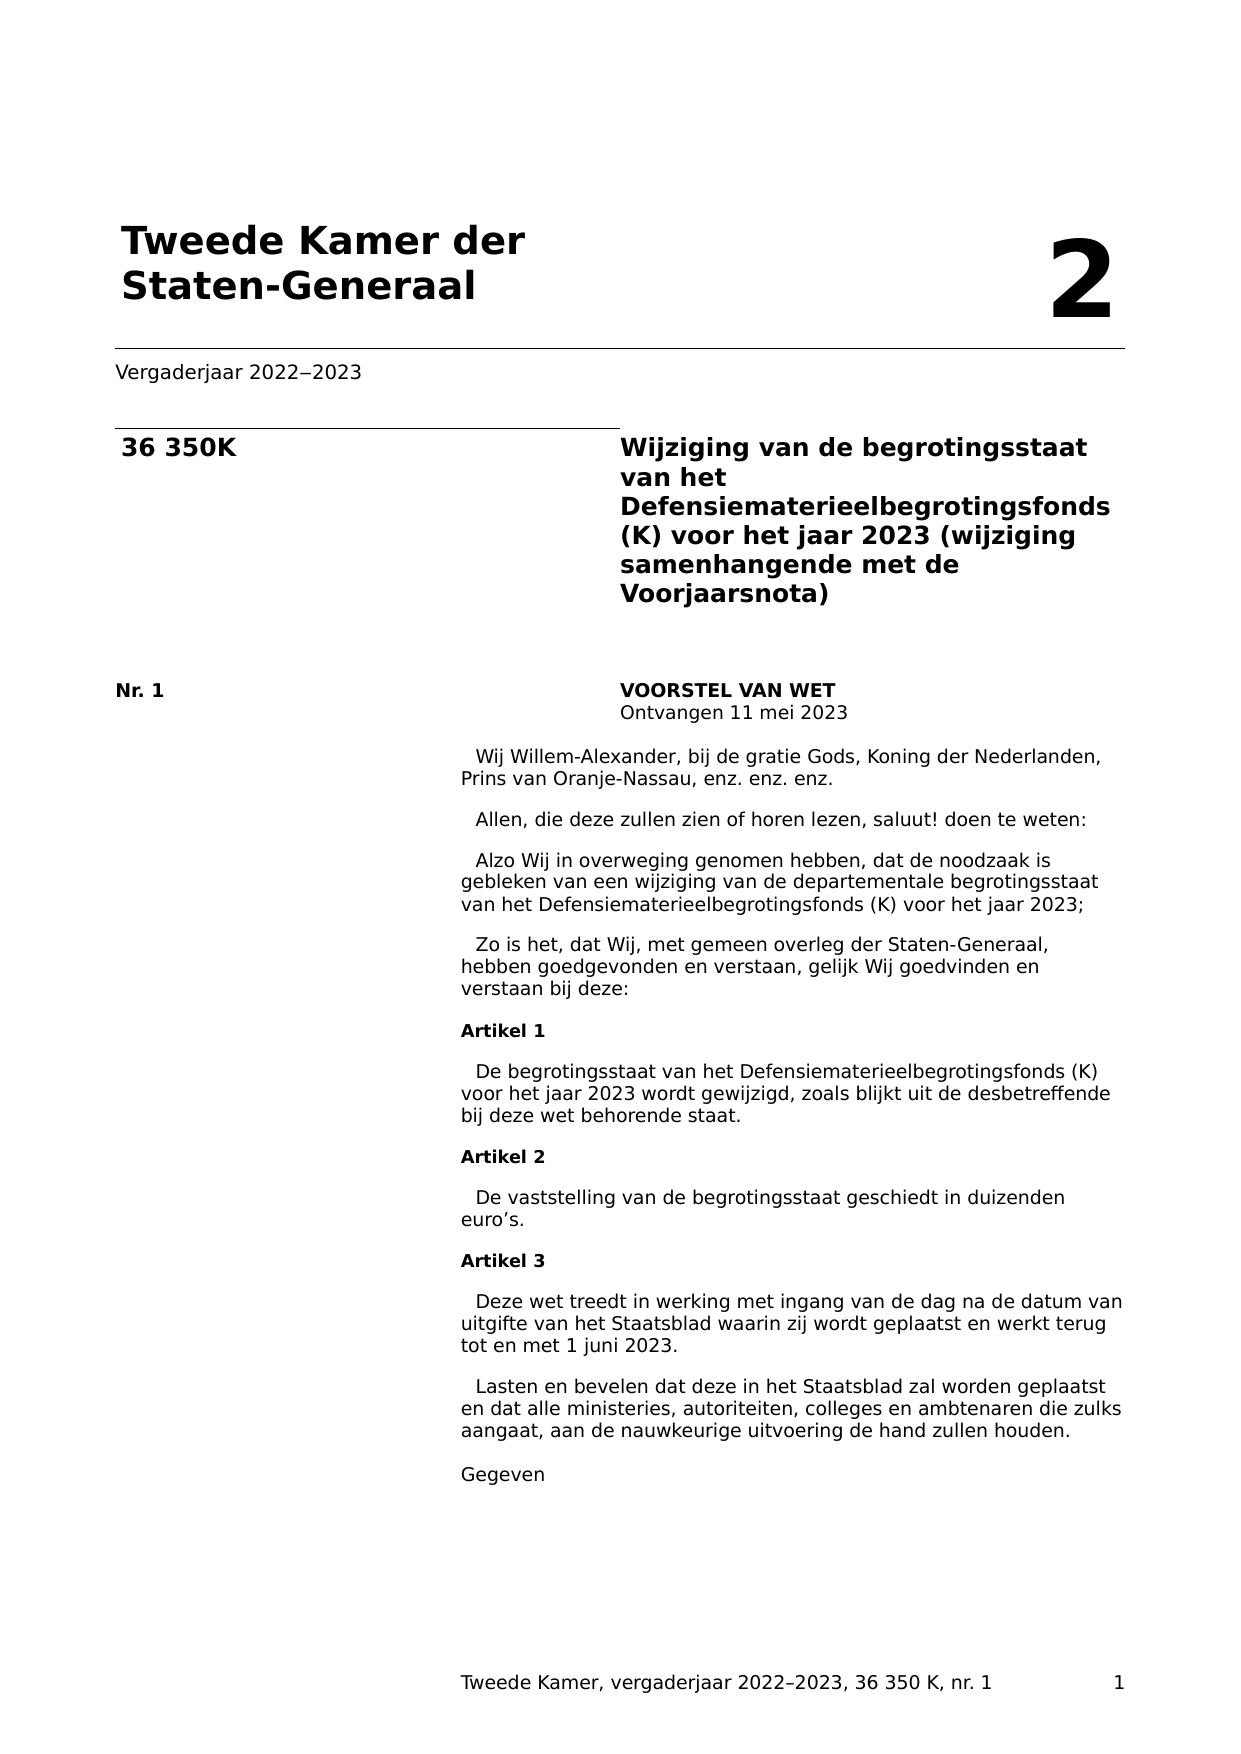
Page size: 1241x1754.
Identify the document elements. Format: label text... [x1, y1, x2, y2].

text Zo is het, dat Wij, met gemeen overleg der Staten-Generaal, hebben goedgevonden en verstaan, gelijk Wij goedvinden en verstaan bij deze: [461, 934, 1125, 1000]
title Artikel 1 [461, 1019, 1125, 1042]
text Gegeven [461, 1464, 1125, 1486]
text Alzo Wij in overweging genomen hebben, dat de noodzaak is gebleken van een wijziging van de departementale begrotingsstaat van het Defensiematerieelbegrotingsfonds (K) voor het jaar 2023; [461, 849, 1125, 915]
text Lasten en bevelen dat deze in het Staatsblad zal worden geplaatst en dat alle ministeries, autoriteiten, colleges en ambtenaren die zulks aangaat, aan de nauwkeurige uitvoering de hand zullen houden. [461, 1376, 1125, 1442]
table_header Voorstel van Wet Ontvangen 11 mei 2023 [620, 680, 1125, 746]
title Artikel 3 [461, 1249, 1125, 1272]
table_cell Vergaderjaar 2022‒2023 [115, 349, 1125, 384]
text Allen, die deze zullen zien of horen lezen, saluut! doen te weten: [461, 809, 1125, 831]
table_header Tweede Kamer der Staten-Generaal [115, 213, 620, 348]
text Wij Willem-Alexander, bij de gratie Gods, Koning der Nederlanden, Prins van Oranje-Nassau, enz. enz. enz. [461, 746, 1125, 790]
text De vaststelling van de begrotingsstaat geschiedt in duizenden euro’s. [461, 1187, 1125, 1231]
table_header Nr. 1 [115, 680, 620, 746]
table_header Wijziging van de begrotingsstaat van het Defensiematerieelbegrotingsfonds (K) voor het jaar 2023 (wijziging samenhangende met de Voorjaarsnota) [620, 428, 1125, 614]
text De begrotingsstaat van het Defensiematerieelbegrotingsfonds (K) voor het jaar 2023 wordt gewijzigd, zoals blijkt uit de desbetreffende bij deze wet behorende staat. [461, 1061, 1125, 1126]
table_header 2 [620, 213, 1125, 348]
title Artikel 2 [461, 1145, 1125, 1168]
table_header 36 350K [115, 429, 620, 614]
text Deze wet treedt in werking met ingang van de dag na de datum van uitgifte van het Staatsblad waarin zij wordt geplaatst en werkt terug tot en met 1 juni 2023. [461, 1291, 1125, 1357]
